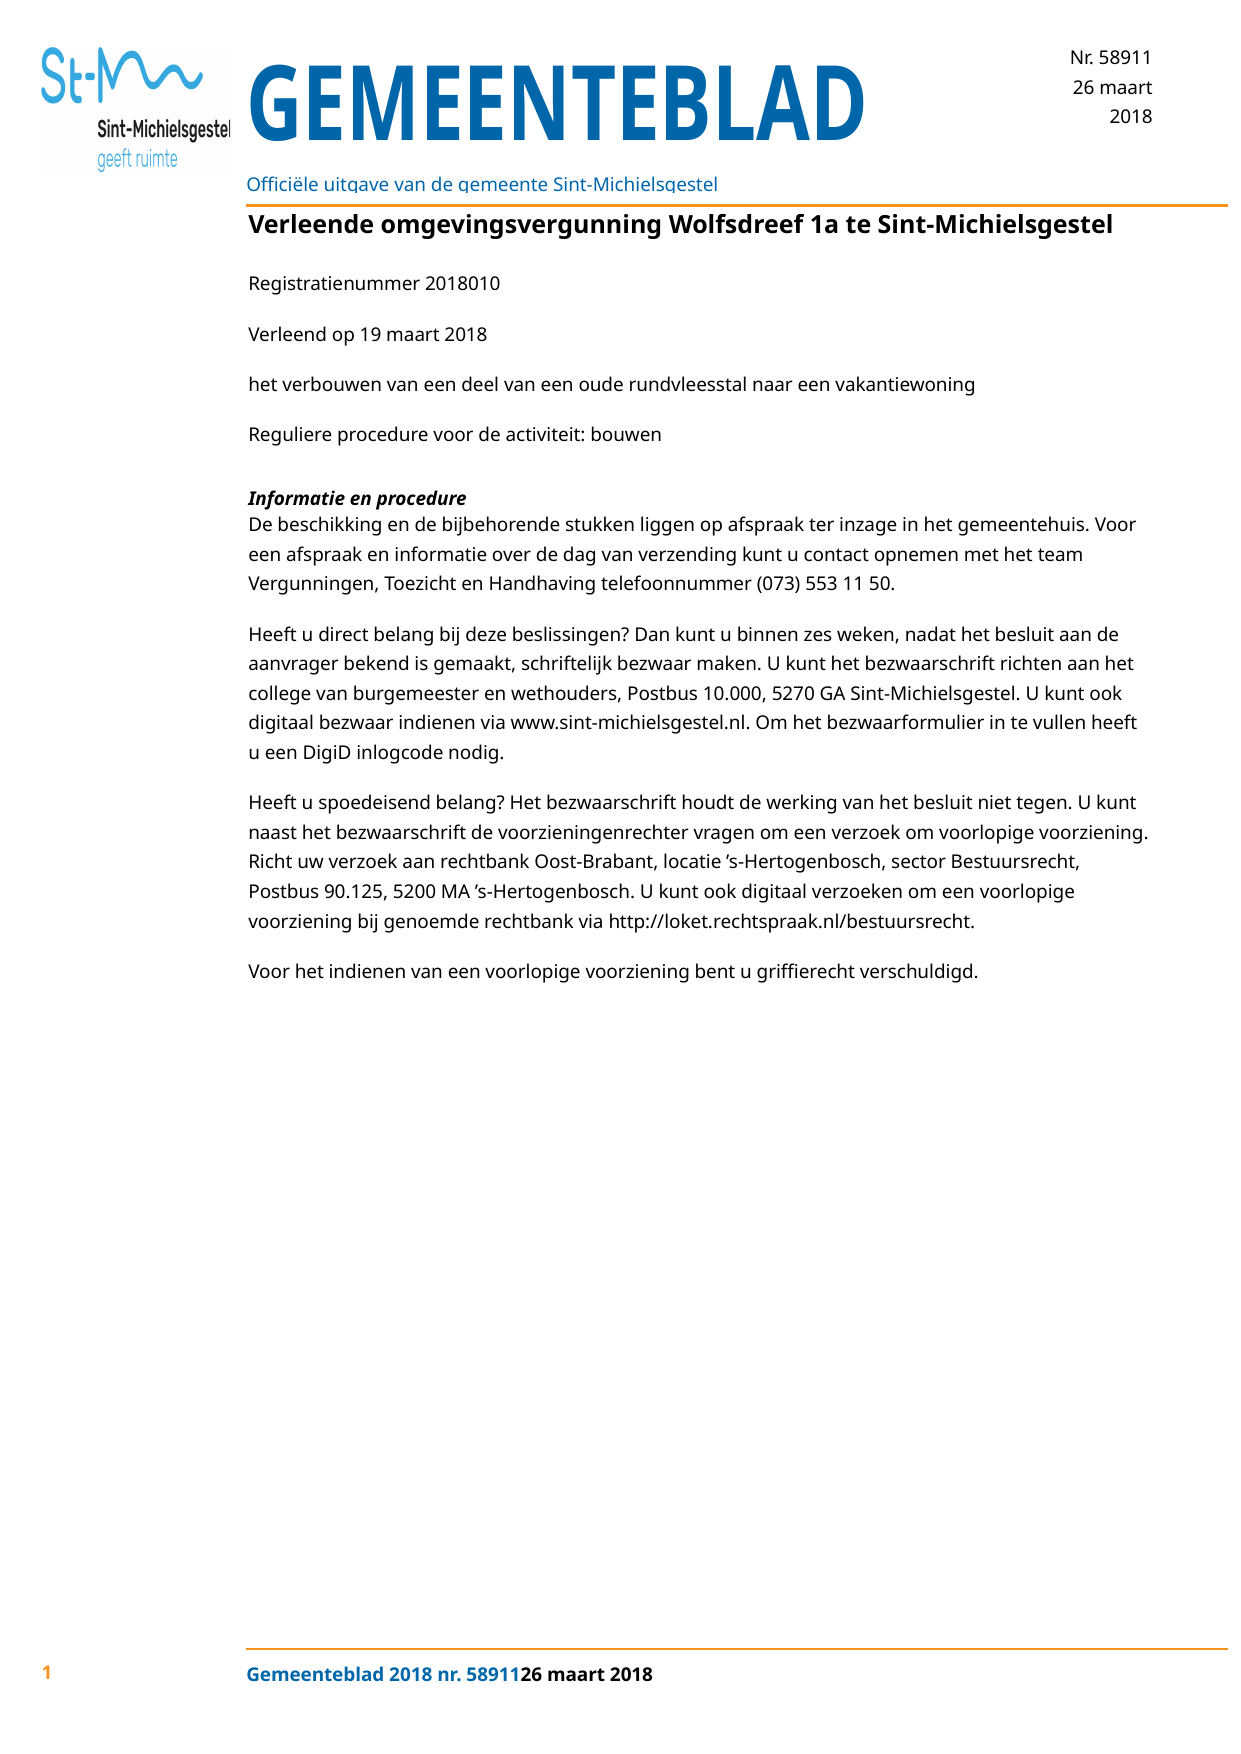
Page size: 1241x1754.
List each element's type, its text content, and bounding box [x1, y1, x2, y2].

text Registratienummer 2018010 [248, 270, 1152, 296]
text Heeft u spoedeisend belang? Het bezwaarschrift houdt de werking van het besluit niet tegen. U kunt naast het bezwaarschrift de voorzieningenrechter vragen om een verzoek om voorlopige voorziening. Richt uw verzoek aan rechtbank Oost-Brabant, locatie ’s-Hertogenbosch, sector Bestuursrecht, Postbus 90.125, 5200 MA ’s-Hertogenbosch. U kunt ook digitaal verzoeken om een voorlopige voorziening bij genoemde rechtbank via http://loket.rechtspraak.nl/bestuursrecht. [248, 789, 1152, 934]
text Reguliere procedure voor de activiteit: bouwen [248, 422, 1152, 447]
picture [41, 47, 231, 172]
text Verleende omgevingsvergunning Wolfsdreef 1a te Sint-Michielsgestel [248, 207, 1152, 241]
text Voor het indienen van een voorlopige voorziening bent u griffierecht verschuldigd. [248, 958, 1152, 984]
text Heeft u direct belang bij deze beslissingen? Dan kunt u binnen zes weken, nadat het besluit aan de aanvrager bekend is gemaakt, schriftelijk bezwaar maken. U kunt het bezwaarschrift richten aan het college van burgemeester en wethouders, Postbus 10.000, 5270 GA Sint-Michielsgestel. U kunt ook digitaal bezwaar indienen via www.sint-michielsgestel.nl. Om het bezwaarformulier in te vullen heeft u een DigiD inlogcode nodig. [248, 621, 1152, 765]
text De beschikking en de bijbehorende stukken liggen op afspraak ter inzage in het gemeentehuis. Voor een afspraak en informatie over de dag van verzending kunt u contact opnemen met het team Vergunningen, Toezicht en Handhaving telefoonnummer (073) 553 11 50. [248, 511, 1152, 596]
text Verleend op 19 maart 2018 [248, 321, 1152, 346]
text het verbouwen van een deel van een oude rundvleesstal naar een vakantiewoning [248, 371, 1152, 397]
text Informatie en procedure [248, 486, 1152, 511]
